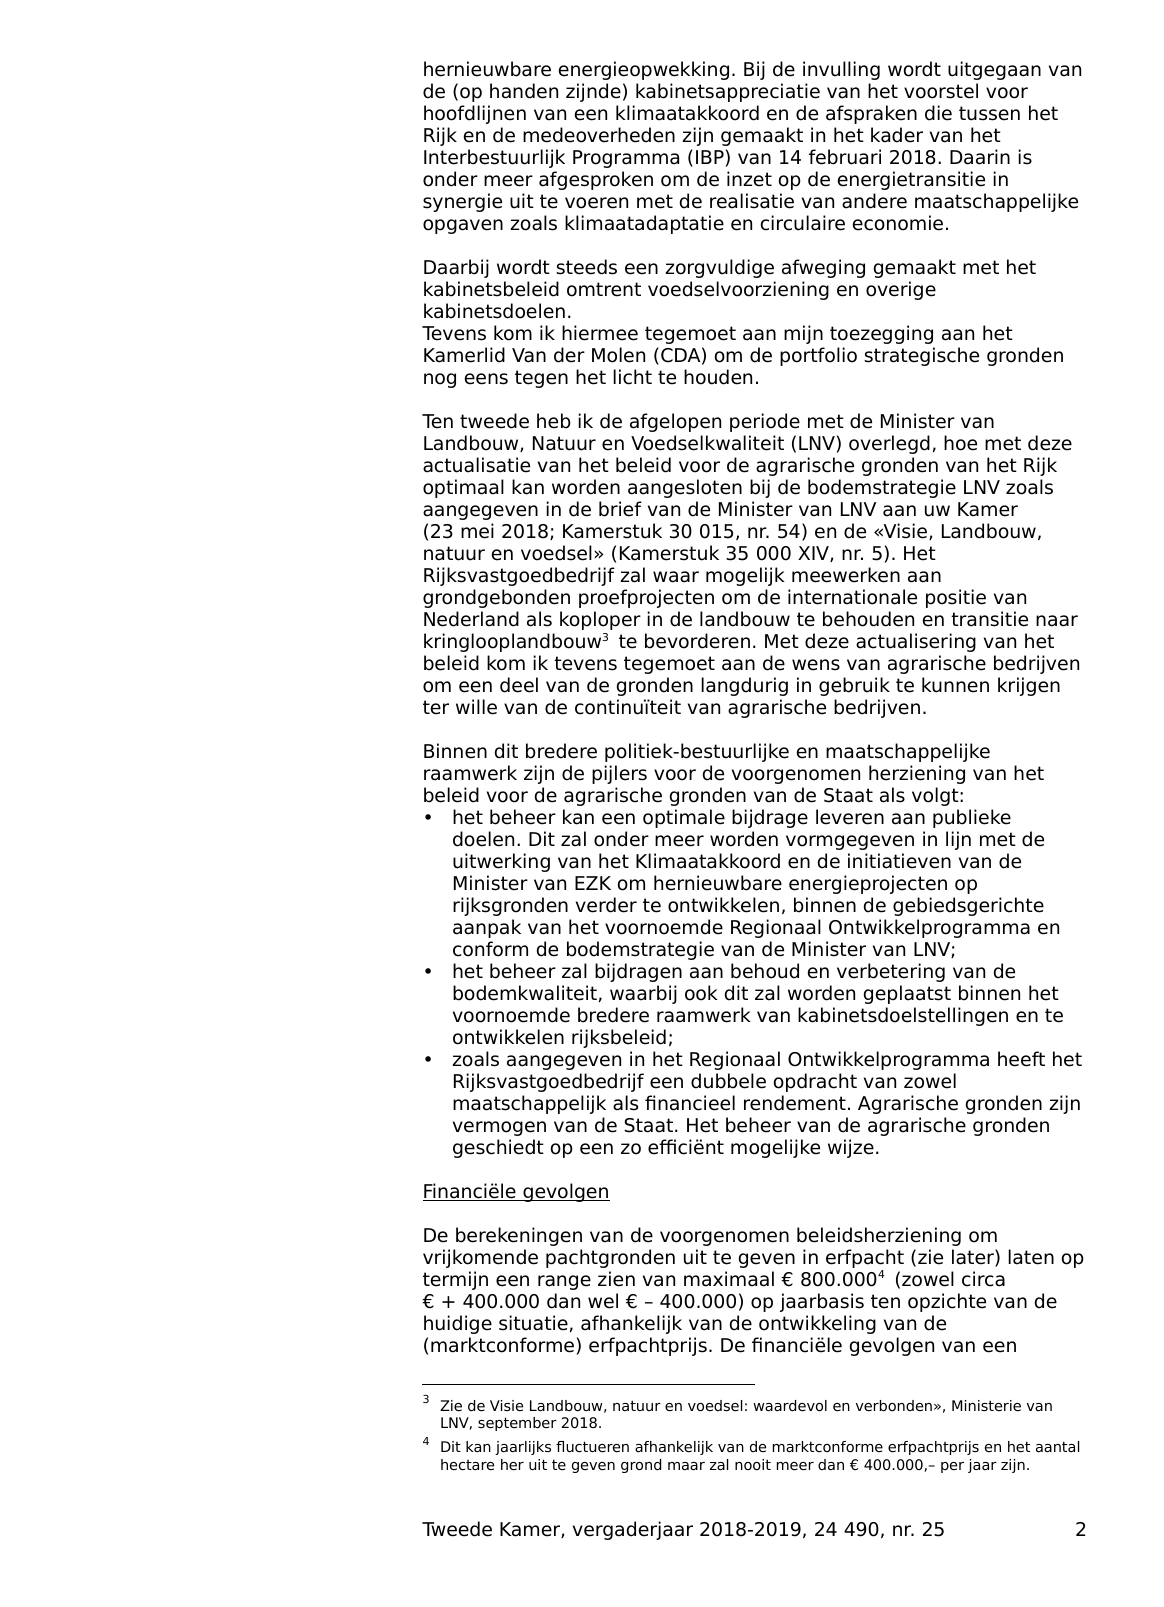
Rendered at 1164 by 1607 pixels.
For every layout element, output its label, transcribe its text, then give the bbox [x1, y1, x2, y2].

subtitle Financiële gevolgen [422, 1181, 1087, 1203]
text Tevens kom ik hiermee tegemoet aan mijn toezegging aan het Kamerlid Van der Molen (CDA) om de portfolio strategische gronden nog eens tegen het licht te houden. [422, 323, 1087, 389]
text Binnen dit bredere politiek-bestuurlijke en maatschappelijke raamwerk zijn de pijlers voor de voorgenomen herziening van het beleid voor de agrarische gronden van de Staat als volgt: [422, 741, 1087, 807]
text De berekeningen van de voorgenomen beleidsherziening om vrijkomende pachtgronden uit te geven in erfpacht (zie later) laten op termijn een range zien van maximaal € 800.000 (zowel circa € + 400.000 dan wel € – 400.000) op jaarbasis ten opzichte van de huidige situatie, afhankelijk van de ontwikkeling van de (marktconforme) erfpachtprijs. De financiële gevolgen van een [422, 1225, 1087, 1357]
text Zie de Visie Landbouw, natuur en voedsel: waardevol en verbonden», Ministerie van LNV, september 2018. [422, 1393, 1087, 1432]
text Daarbij wordt steeds een zorgvuldige afweging gemaakt met het kabinetsbeleid omtrent voedselvoorziening en overige kabinetsdoelen. [422, 257, 1087, 323]
text Dit kan jaarlijks fluctueren afhankelijk van de marktconforme erfpachtprijs en het aantal hectare her uit te geven grond maar zal nooit meer dan € 400.000,– per jaar zijn. [422, 1435, 1087, 1474]
text • het beheer zal bijdragen aan behoud en verbetering van de bodemkwaliteit, waarbij ook dit zal worden geplaatst binnen het voornoemde bredere raamwerk van kabinetsdoelstellingen en te ontwikkelen rijksbeleid; [422, 961, 1087, 1049]
text Ten tweede heb ik de afgelopen periode met de Minister van Landbouw, Natuur en Voedselkwaliteit (LNV) overlegd, hoe met deze actualisatie van het beleid voor de agrarische gronden van het Rijk optimaal kan worden aangesloten bij de bodemstrategie LNV zoals aangegeven in de brief van de Minister van LNV aan uw Kamer (23 mei 2018; Kamerstuk 30 015, nr. 54) en de «Visie, Landbouw, natuur en voedsel» (Kamerstuk 35 000 XIV, nr. 5). Het Rijksvastgoedbedrijf zal waar mogelijk meewerken aan grondgebonden proefprojecten om de internationale positie van Nederland als koploper in de landbouw te behouden en transitie naar kringlooplandbouw te bevorderen. Met deze actualisering van het beleid kom ik tevens tegemoet aan de wens van agrarische bedrijven om een deel van de gronden langdurig in gebruik te kunnen krijgen ter wille van de continuïteit van agrarische bedrijven. [422, 411, 1087, 719]
text • het beheer kan een optimale bijdrage leveren aan publieke doelen. Dit zal onder meer worden vormgegeven in lijn met de uitwerking van het Klimaatakkoord en de initiatieven van de Minister van EZK om hernieuwbare energieprojecten op rijksgronden verder te ontwikkelen, binnen de gebiedsgerichte aanpak van het voornoemde Regionaal Ontwikkelprogramma en conform de bodemstrategie van de Minister van LNV; [422, 807, 1087, 961]
text • zoals aangegeven in het Regionaal Ontwikkelprogramma heeft het Rijksvastgoedbedrijf een dubbele opdracht van zowel maatschappelijk als financieel rendement. Agrarische gronden zijn vermogen van de Staat. Het beheer van de agrarische gronden geschiedt op een zo efficiënt mogelijke wijze. [422, 1049, 1087, 1159]
text hernieuwbare energieopwekking. Bij de invulling wordt uitgegaan van de (op handen zijnde) kabinetsappreciatie van het voorstel voor hoofdlijnen van een klimaatakkoord en de afspraken die tussen het Rijk en de medeoverheden zijn gemaakt in het kader van het Interbestuurlijk Programma (IBP) van 14 februari 2018. Daarin is onder meer afgesproken om de inzet op de energietransitie in synergie uit te voeren met de realisatie van andere maatschappelijke opgaven zoals klimaatadaptatie en circulaire economie. [422, 59, 1087, 235]
